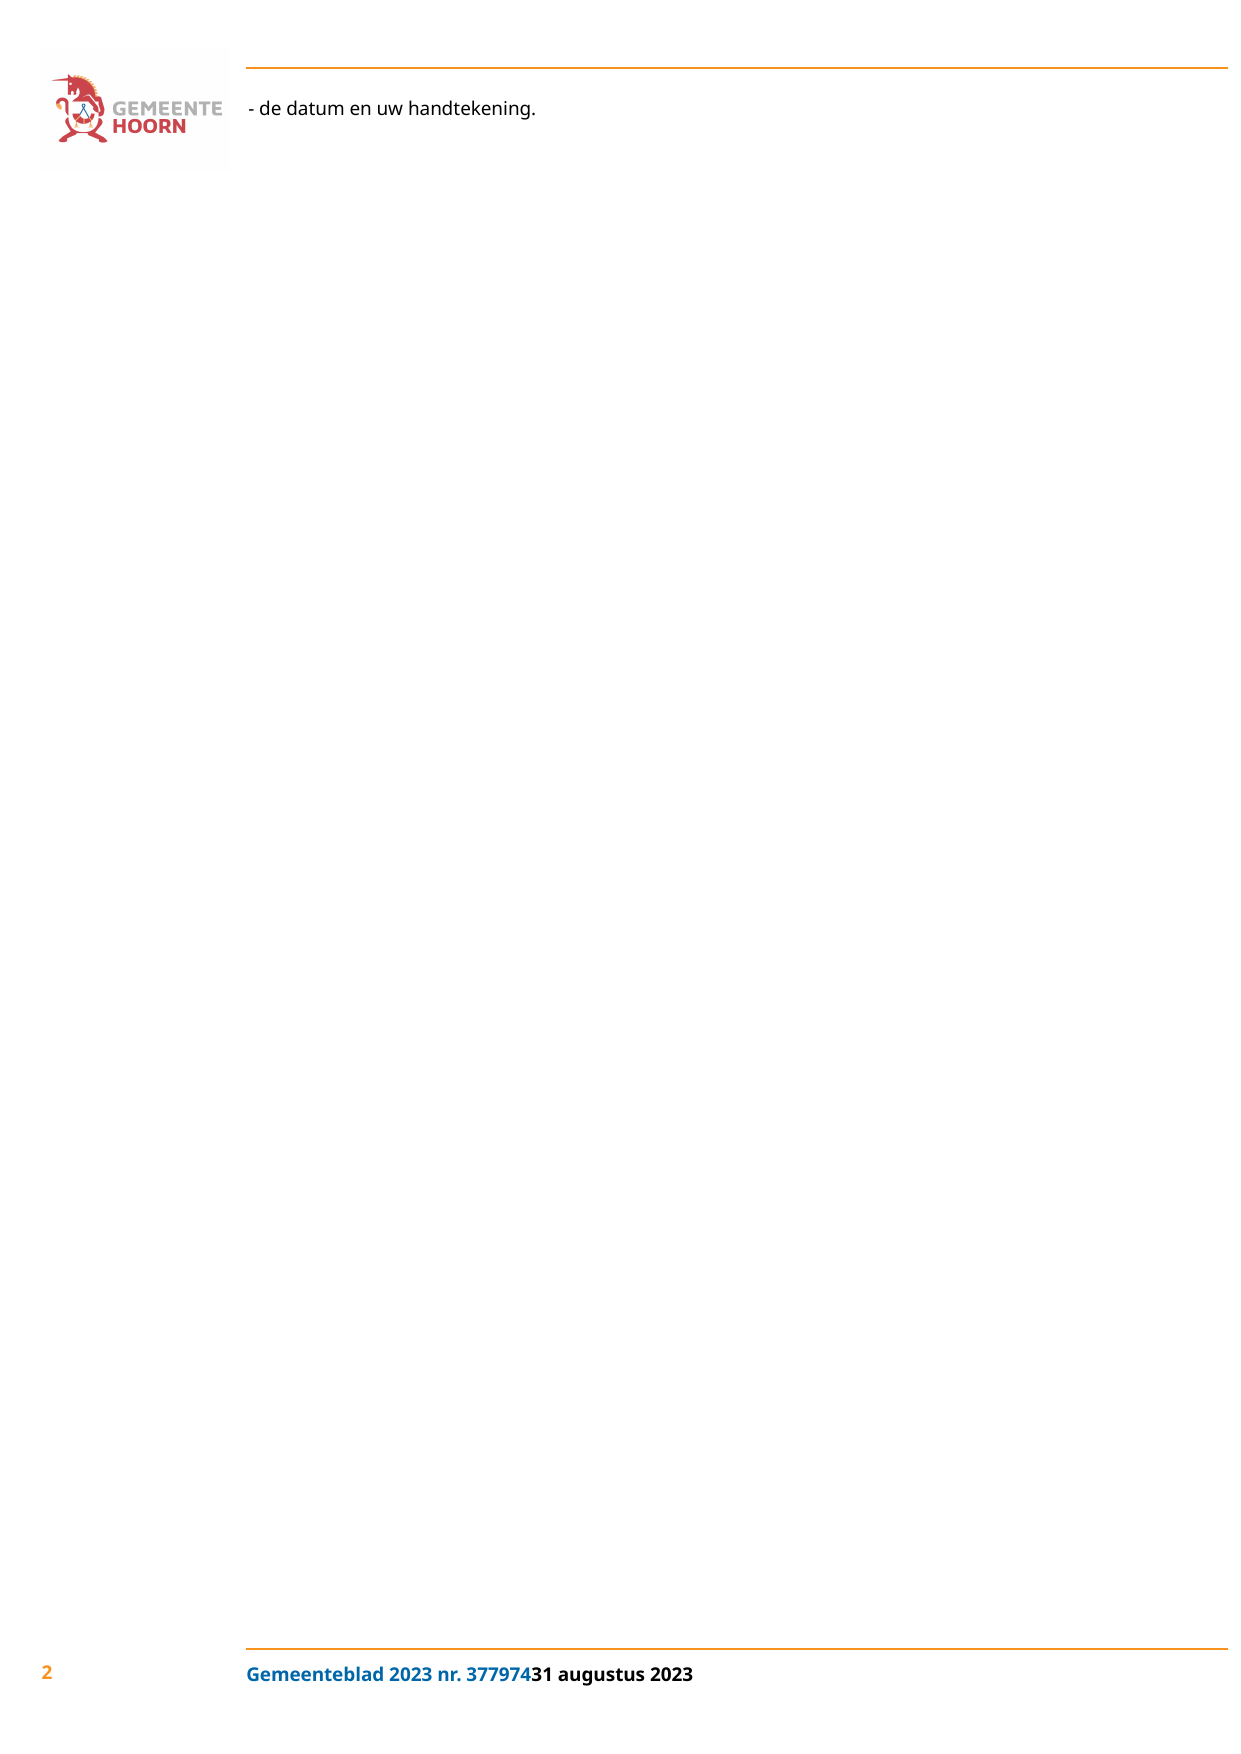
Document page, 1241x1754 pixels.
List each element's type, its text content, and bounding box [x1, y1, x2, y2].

picture [41, 47, 231, 172]
text - de datum en uw handtekening. [248, 95, 1152, 121]
